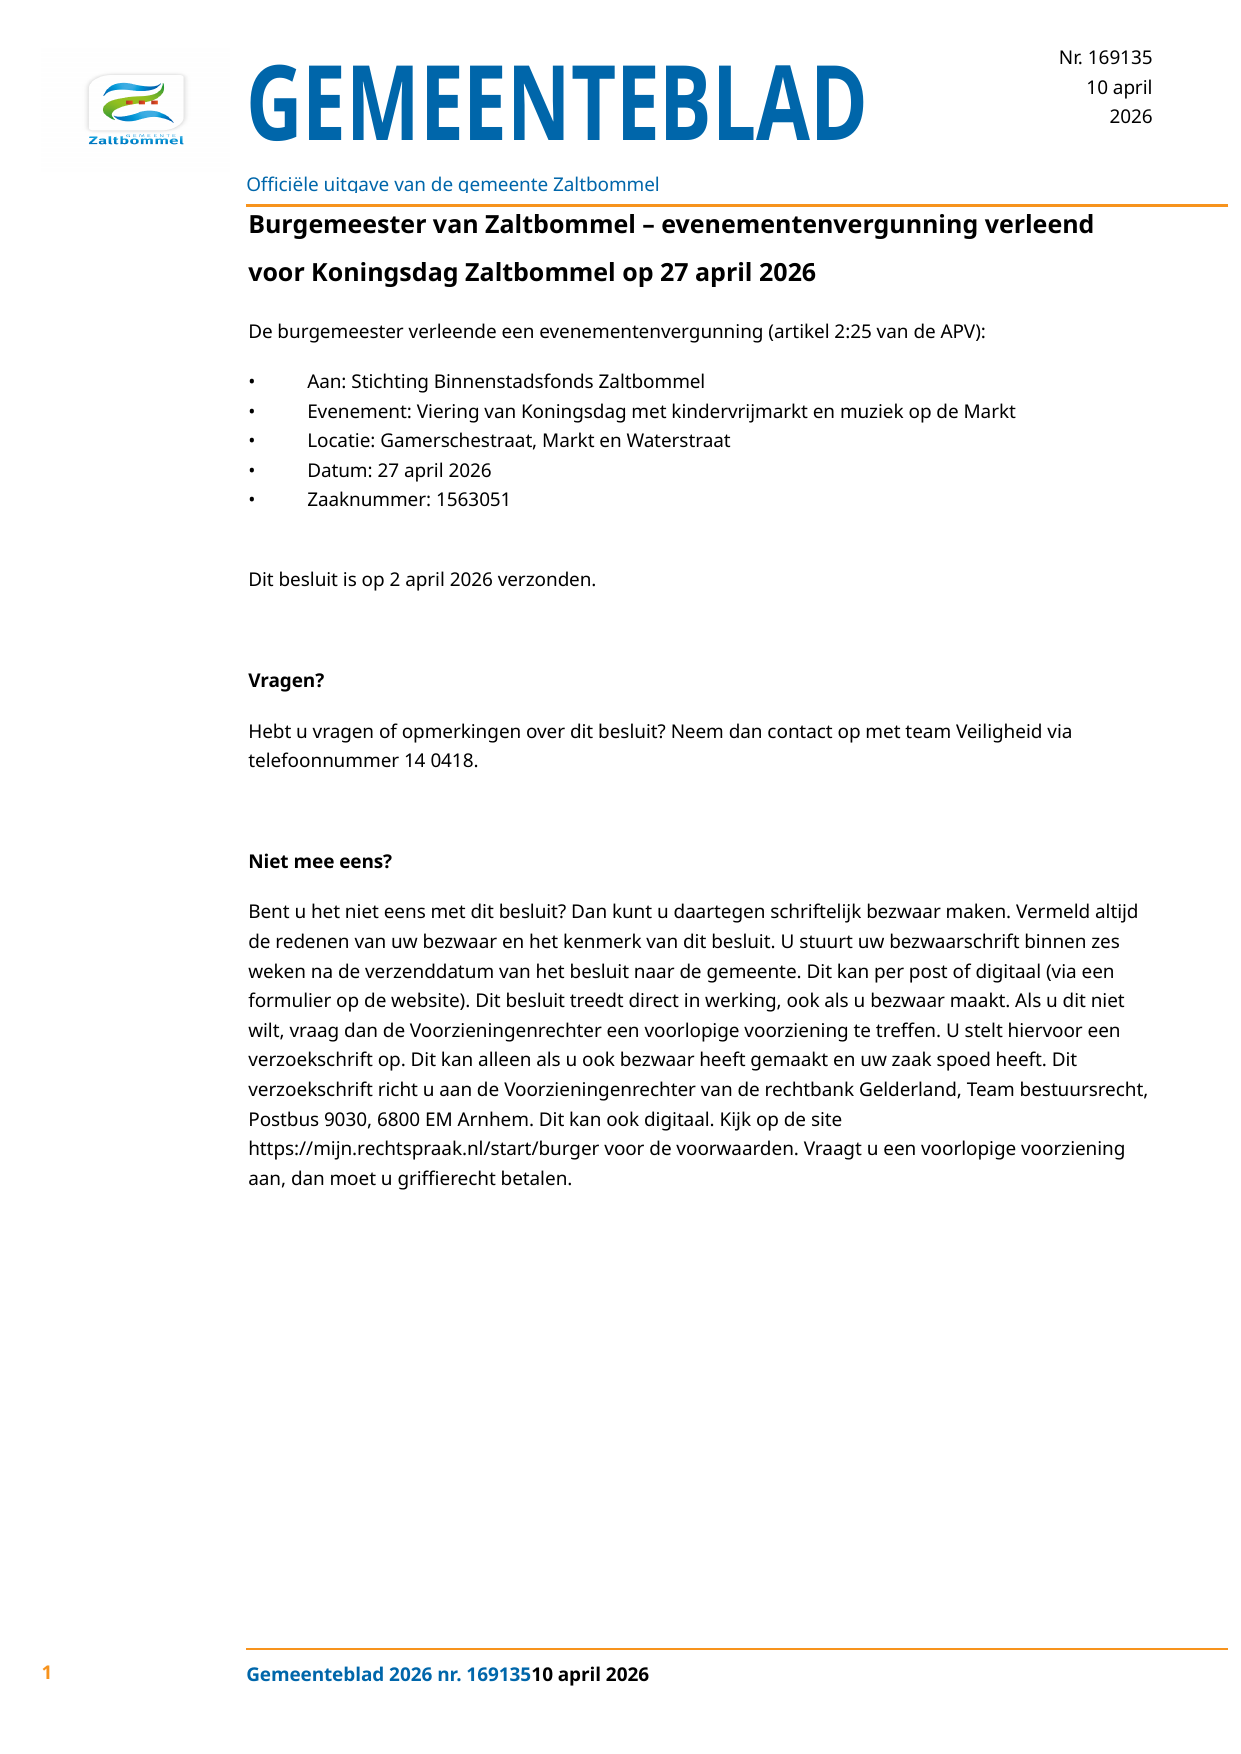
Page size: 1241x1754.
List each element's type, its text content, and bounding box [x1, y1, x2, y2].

picture [41, 47, 231, 172]
list Locatie: Gamerschestraat, Markt en Waterstraat [248, 427, 1152, 453]
list Datum: 27 april 2026 [248, 457, 1152, 483]
list Aan: Stichting Binnenstadsfonds Zaltbommel [248, 368, 1152, 394]
text Bent u het niet eens met dit besluit? Dan kunt u daartegen schriftelijk bezwaar maken. Vermeld altijd de redenen van uw bezwaar en het kenmerk van dit besluit. U stuurt uw bezwaarschrift binnen zes weken na de verzenddatum van het besluit naar de gemeente. Dit kan per post of digitaal (via een formulier op de website). Dit besluit treedt direct in werking, ook als u bezwaar maakt. Als u dit niet wilt, vraag dan de Voorzieningenrechter een voorlopige voorziening te treffen. U stelt hiervoor een verzoekschrift op. Dit kan alleen als u ook bezwaar heeft gemaakt en uw zaak spoed heeft. Dit verzoekschrift richt u aan de Voorzieningenrechter van de rechtbank Gelderland, Team bestuursrecht, Postbus 9030, 6800 EM Arnhem. Dit kan ook digitaal. Kijk op de site https://mijn.rechtspraak.nl/start/burger voor de voorwaarden. Vraagt u een voorlopige voorziening aan, dan moet u griffierecht betalen. [248, 899, 1152, 1191]
text Niet mee eens? [248, 848, 1152, 874]
list Evenement: Viering van Koningsdag met kindervrijmarkt en muziek op de Markt [248, 398, 1152, 424]
list Zaaknummer: 1563051 [248, 487, 1152, 512]
text Vragen? [248, 667, 1152, 693]
text Burgemeester van Zaltbommel – evenementenvergunning verleend voor Koningsdag Zaltbommel op 27 april 2026 [248, 207, 1152, 288]
text Dit besluit is op 2 april 2026 verzonden. [248, 567, 1152, 592]
text De burgemeester verleende een evenementenvergunning (artikel 2:25 van de APV): [248, 318, 1152, 344]
text Hebt u vragen of opmerkingen over dit besluit? Neem dan contact op met team Veiligheid via telefoonnummer 14 0418. [248, 718, 1152, 773]
